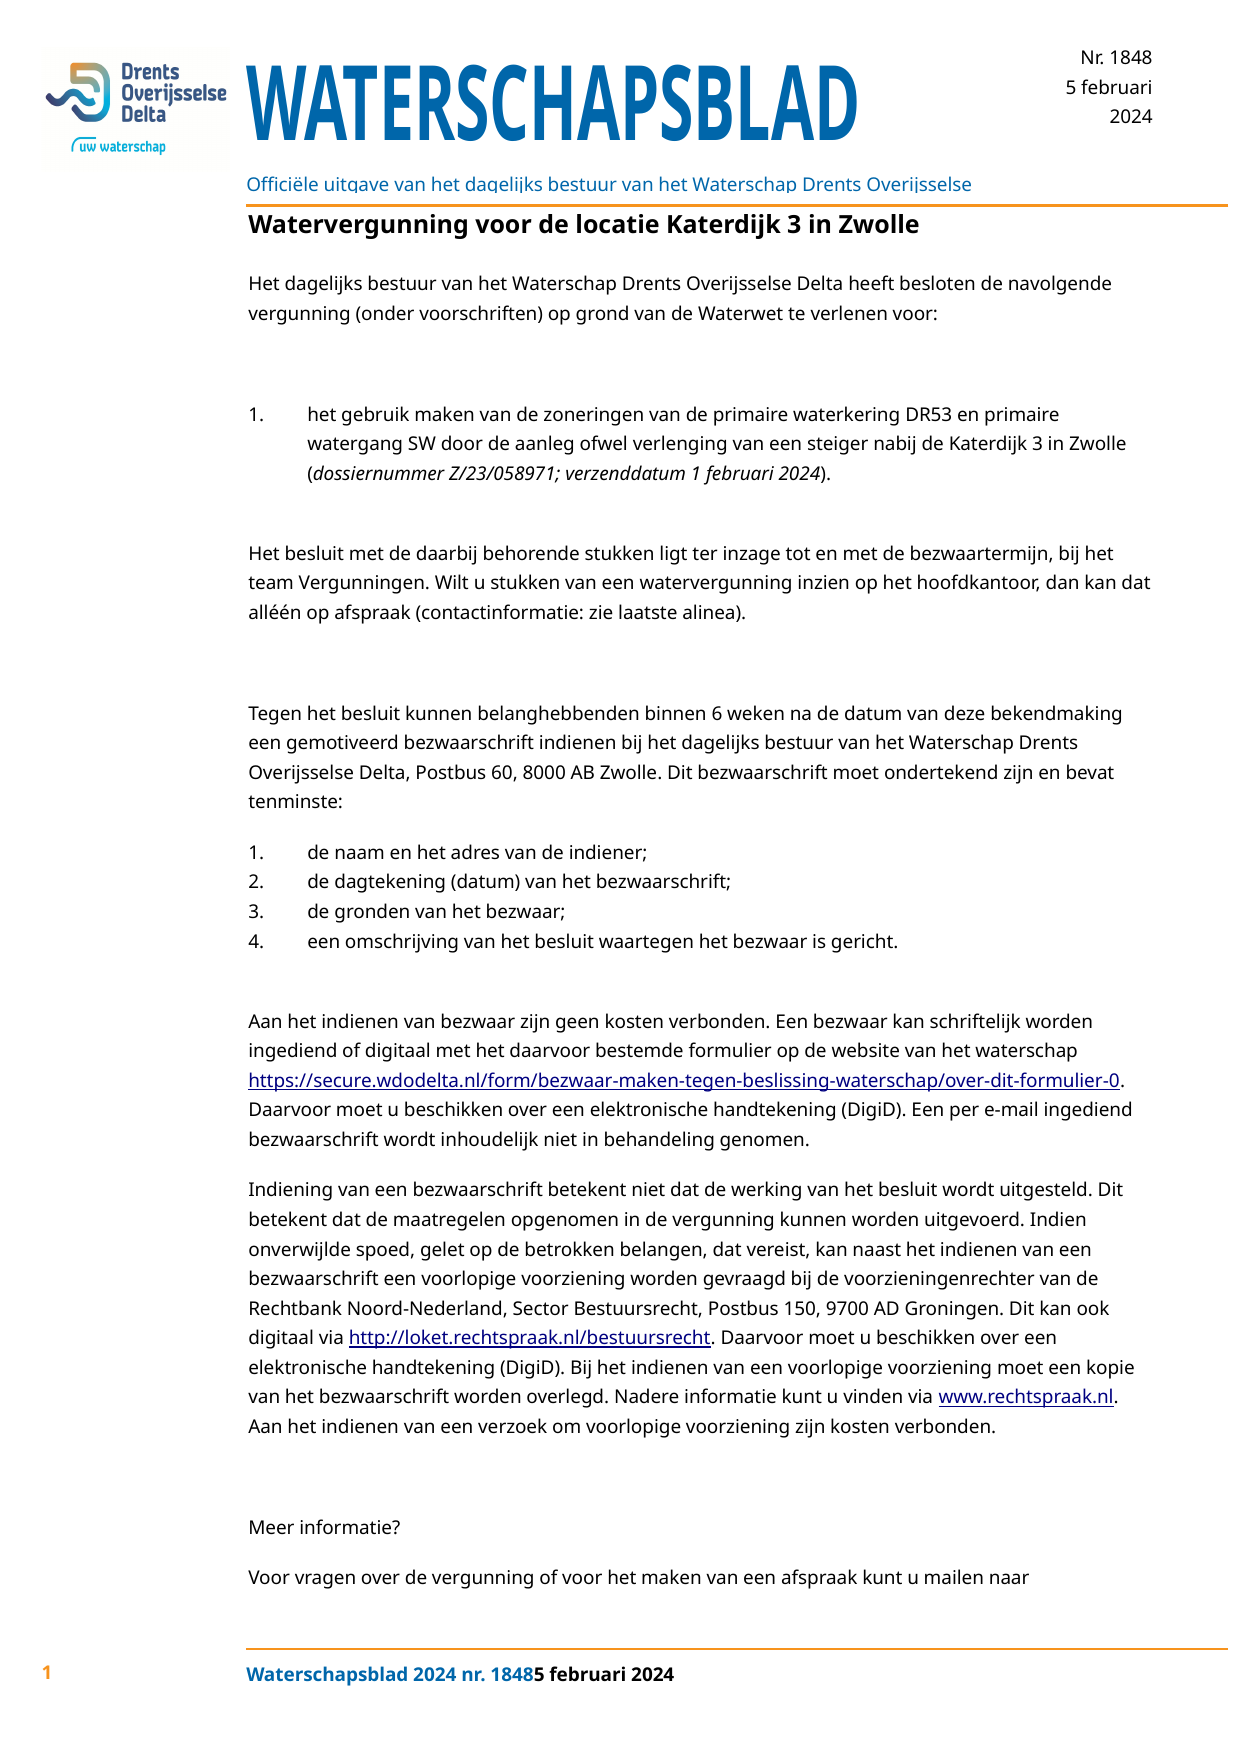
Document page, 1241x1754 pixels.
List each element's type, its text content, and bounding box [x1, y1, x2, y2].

picture [41, 47, 231, 172]
text Het besluit met de daarbij behorende stukken ligt ter inzage tot en met de bezwaartermijn, bij het team Vergunningen. Wilt u stukken van een watervergunning inzien op het hoofdkantoor, dan kan dat alléén op afspraak (contactinformatie: zie laatste alinea). [248, 540, 1152, 625]
text Voor vragen over de vergunning of voor het maken van een afspraak kunt u mailen naar [248, 1564, 1152, 1590]
text Tegen het besluit kunnen belanghebbenden binnen 6 weken na de datum van deze bekendmaking een gemotiveerd bezwaarschrift indienen bij het dagelijks bestuur van het Waterschap Drents Overijsselse Delta, Postbus 60, 8000 AB Zwolle. Dit bezwaarschrift moet ondertekend zijn en bevat tenminste: [248, 700, 1152, 814]
text Aan het indienen van bezwaar zijn geen kosten verbonden. Een bezwaar kan schriftelijk worden ingediend of digitaal met het daarvoor bestemde formulier op de website van het waterschap https://secure.wdodelta.nl/form/bezwaar-maken-tegen-beslissing-waterschap/over-dit-formulier-0. Daarvoor moet u beschikken over een elektronische handtekening (DigiD). Een per e-mail ingediend bezwaarschrift wordt inhoudelijk niet in behandeling genomen. [248, 1008, 1152, 1152]
text Watervergunning voor de locatie Katerdijk 3 in Zwolle [248, 207, 1152, 241]
list de dagtekening (datum) van het bezwaarschrift; [248, 869, 1152, 894]
text Meer informatie? [248, 1514, 1152, 1540]
list het gebruik maken van de zoneringen van de primaire waterkering DR53 en primaire watergang SW door de aanleg ofwel verlenging van een steiger nabij de Katerdijk 3 in Zwolle (dossiernummer Z/23/058971; verzenddatum 1 februari 2024). [248, 401, 1152, 486]
list een omschrijving van het besluit waartegen het bezwaar is gericht. [248, 928, 1152, 953]
list de gronden van het bezwaar; [248, 898, 1152, 924]
text Indiening van een bezwaarschrift betekent niet dat de werking van het besluit wordt uitgesteld. Dit betekent dat de maatregelen opgenomen in de vergunning kunnen worden uitgevoerd. Indien onverwijlde spoed, gelet op de betrokken belangen, dat vereist, kan naast het indienen van een bezwaarschrift een voorlopige voorziening worden gevraagd bij de voorzieningenrechter van de Rechtbank Noord-Nederland, Sector Bestuursrecht, Postbus 150, 9700 AD Groningen. Dit kan ook digitaal via http://loket.rechtspraak.nl/bestuursrecht. Daarvoor moet u beschikken over een elektronische handtekening (DigiD). Bij het indienen van een voorlopige voorziening moet een kopie van het bezwaarschrift worden overlegd. Nadere informatie kunt u vinden via www.rechtspraak.nl. Aan het indienen van een verzoek om voorlopige voorziening zijn kosten verbonden. [248, 1177, 1152, 1439]
list de naam en het adres van de indiener; [248, 839, 1152, 865]
text Het dagelijks bestuur van het Waterschap Drents Overijsselse Delta heeft besloten de navolgende vergunning (onder voorschriften) op grond van de Waterwet te verlenen voor: [248, 270, 1152, 326]
